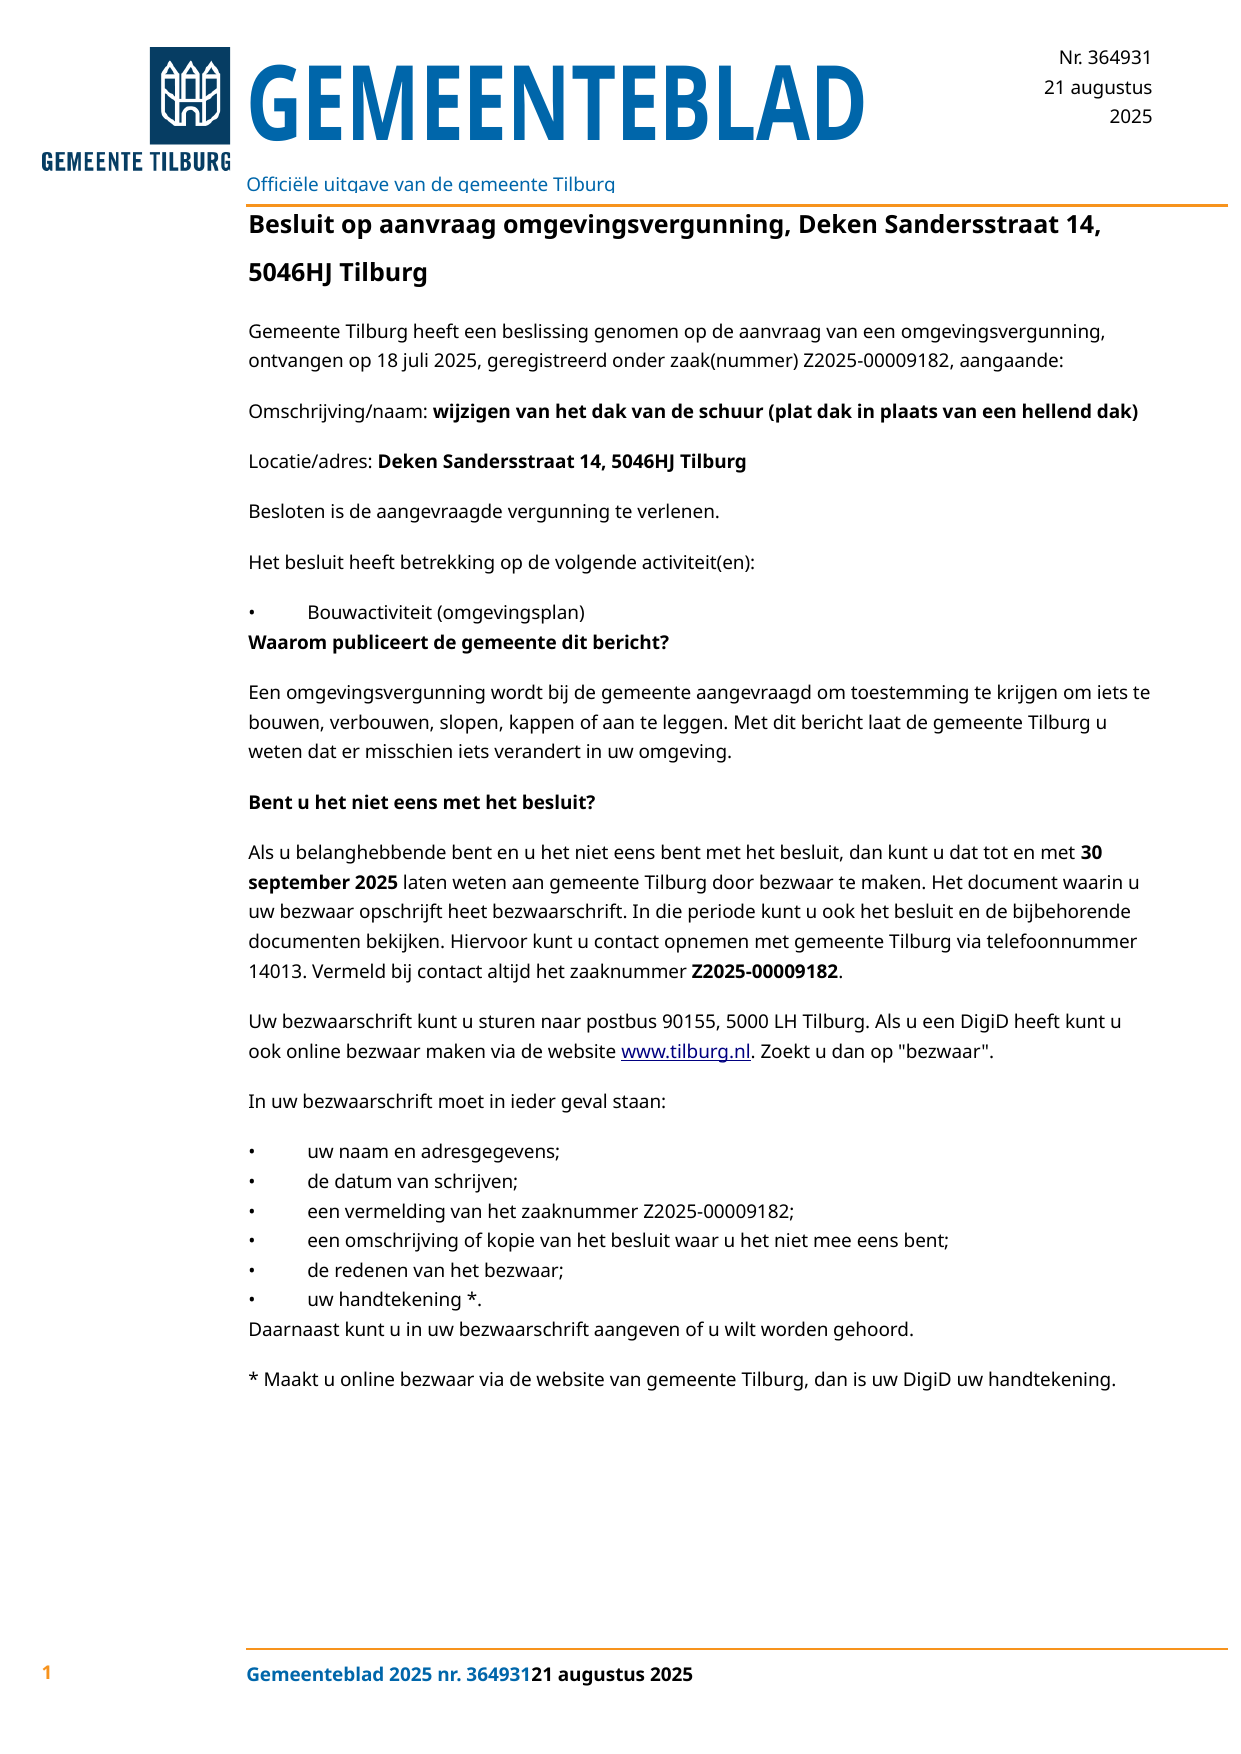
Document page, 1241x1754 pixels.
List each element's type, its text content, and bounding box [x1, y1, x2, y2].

text Een omgevingsvergunning wordt bij de gemeente aangevraagd om toestemming te krijgen om iets te bouwen, verbouwen, slopen, kappen of aan te leggen. Met dit bericht laat de gemeente Tilburg u weten dat er misschien iets verandert in uw omgeving. [248, 679, 1152, 764]
text Besloten is de aangevraagde vergunning te verlenen. [248, 499, 1152, 524]
list Bouwactiviteit (omgevingsplan) [248, 599, 1152, 625]
list een vermelding van het zaaknummer Z2025-00009182; [248, 1198, 1152, 1224]
list de redenen van het bezwaar; [248, 1257, 1152, 1283]
text Als u belanghebbende bent en u het niet eens bent met het besluit, dan kunt u dat tot en met 30 september 2025 laten weten aan gemeente Tilburg door bezwaar te maken. Het document waarin u uw bezwaar opschrijft heet bezwaarschrift. In die periode kunt u ook het besluit en de bijbehorende documenten bekijken. Hiervoor kunt u contact opnemen met gemeente Tilburg via telefoonnummer 14013. Vermeld bij contact altijd het zaaknummer Z2025-00009182. [248, 839, 1152, 984]
text Waarom publiceert de gemeente dit bericht? [248, 629, 1152, 655]
list uw naam en adresgegevens; [248, 1139, 1152, 1164]
text Omschrijving/naam: wijzigen van het dak van de schuur (plat dak in plaats van een hellend dak) [248, 398, 1152, 424]
text Uw bezwaarschrift kunt u sturen naar postbus 90155, 5000 LH Tilburg. Als u een DigiD heeft kunt u ook online bezwaar maken via de website www.tilburg.nl. Zoekt u dan op "bezwaar". [248, 1008, 1152, 1064]
list de datum van schrijven; [248, 1168, 1152, 1194]
text Het besluit heeft betrekking op de volgende activiteit(en): [248, 549, 1152, 575]
text * Maakt u online bezwaar via de website van gemeente Tilburg, dan is uw DigiD uw handtekening. [248, 1367, 1152, 1392]
text Daarnaast kunt u in uw bezwaarschrift aangeven of u wilt worden gehoord. [248, 1316, 1152, 1342]
text Bent u het niet eens met het besluit? [248, 789, 1152, 815]
picture [41, 47, 231, 172]
text Gemeente Tilburg heeft een beslissing genomen op de aanvraag van een omgevingsvergunning, ontvangen op 18 juli 2025, geregistreerd onder zaak(nummer) Z2025-00009182, aangaande: [248, 318, 1152, 373]
text In uw bezwaarschrift moet in ieder geval staan: [248, 1088, 1152, 1114]
list uw handtekening *. [248, 1287, 1152, 1312]
list een omschrijving of kopie van het besluit waar u het niet mee eens bent; [248, 1227, 1152, 1253]
text Besluit op aanvraag omgevingsvergunning, Deken Sandersstraat 14, 5046HJ Tilburg [248, 207, 1152, 288]
text Locatie/adres: Deken Sandersstraat 14, 5046HJ Tilburg [248, 448, 1152, 474]
